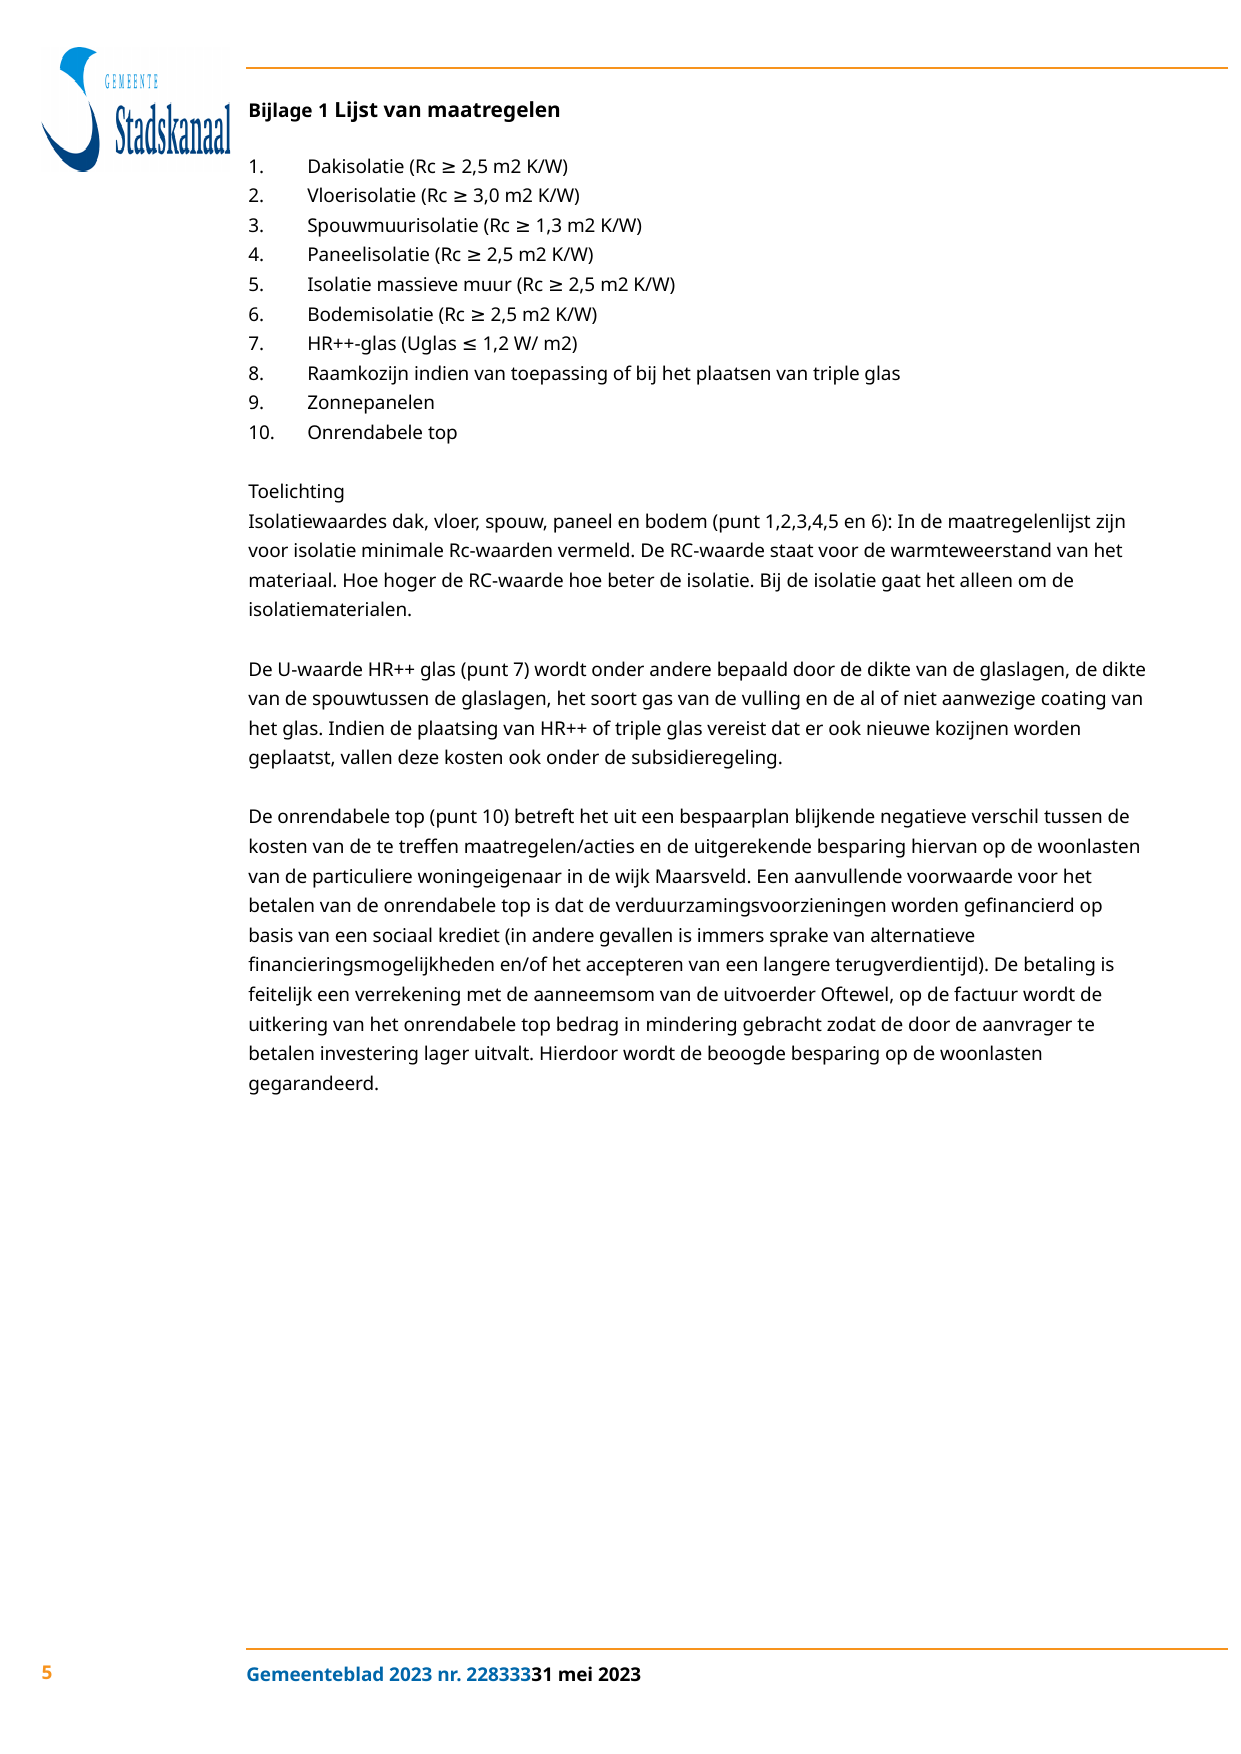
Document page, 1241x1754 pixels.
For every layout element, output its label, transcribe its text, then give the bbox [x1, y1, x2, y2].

text Bijlage 1 Lijst van maatregelen [248, 95, 1152, 123]
list Onrendabele top [248, 419, 1152, 445]
list Bodemisolatie (Rc ≥ 2,5 m2 K/W) [248, 301, 1152, 327]
text Isolatiewaardes dak, vloer, spouw, paneel en bodem (punt 1,2,3,4,5 en 6): In de maatregelenlijst zijn voor isolatie minimale Rc-waarden vermeld. De RC-waarde staat voor de warmteweerstand van het materiaal. Hoe hoger de RC-waarde hoe beter de isolatie. Bij de isolatie gaat het alleen om de isolatiematerialen. [248, 508, 1152, 622]
list Dakisolatie (Rc ≥ 2,5 m2 K/W) [248, 153, 1152, 179]
text De U-waarde HR++ glas (punt 7) wordt onder andere bepaald door de dikte van de glaslagen, de dikte van de spouwtussen de glaslagen, het soort gas van de vulling en de al of niet aanwezige coating van het glas. Indien de plaatsing van HR++ of triple glas vereist dat er ook nieuwe kozijnen worden geplaatst, vallen deze kosten ook onder de subsidieregeling. [248, 656, 1152, 770]
list HR++-glas (Uglas ≤ 1,2 W/ m2) [248, 330, 1152, 356]
list Raamkozijn indien van toepassing of bij het plaatsen van triple glas [248, 360, 1152, 386]
list Vloerisolatie (Rc ≥ 3,0 m2 K/W) [248, 182, 1152, 208]
list Zonnepanelen [248, 389, 1152, 415]
list Isolatie massieve muur (Rc ≥ 2,5 m2 K/W) [248, 271, 1152, 297]
list Spouwmuurisolatie (Rc ≥ 1,3 m2 K/W) [248, 212, 1152, 238]
picture [41, 47, 231, 172]
text Toelichting [248, 478, 1152, 504]
text De onrendabele top (punt 10) betreft het uit een bespaarplan blijkende negatieve verschil tussen de kosten van de te treffen maatregelen/acties en de uitgerekende besparing hiervan op de woonlasten van de particuliere woningeigenaar in de wijk Maarsveld. Een aanvullende voorwaarde voor het betalen van de onrendabele top is dat de verduurzamingsvoorzieningen worden gefinancierd op basis van een sociaal krediet (in andere gevallen is immers sprake van alternatieve financieringsmogelijkheden en/of het accepteren van een langere terugverdientijd). De betaling is feitelijk een verrekening met de aanneemsom van de uitvoerder Oftewel, op de factuur wordt de uitkering van het onrendabele top bedrag in mindering gebracht zodat de door de aanvrager te betalen investering lager uitvalt. Hierdoor wordt de beoogde besparing op de woonlasten gegarandeerd. [248, 804, 1152, 1096]
list Paneelisolatie (Rc ≥ 2,5 m2 K/W) [248, 242, 1152, 267]
